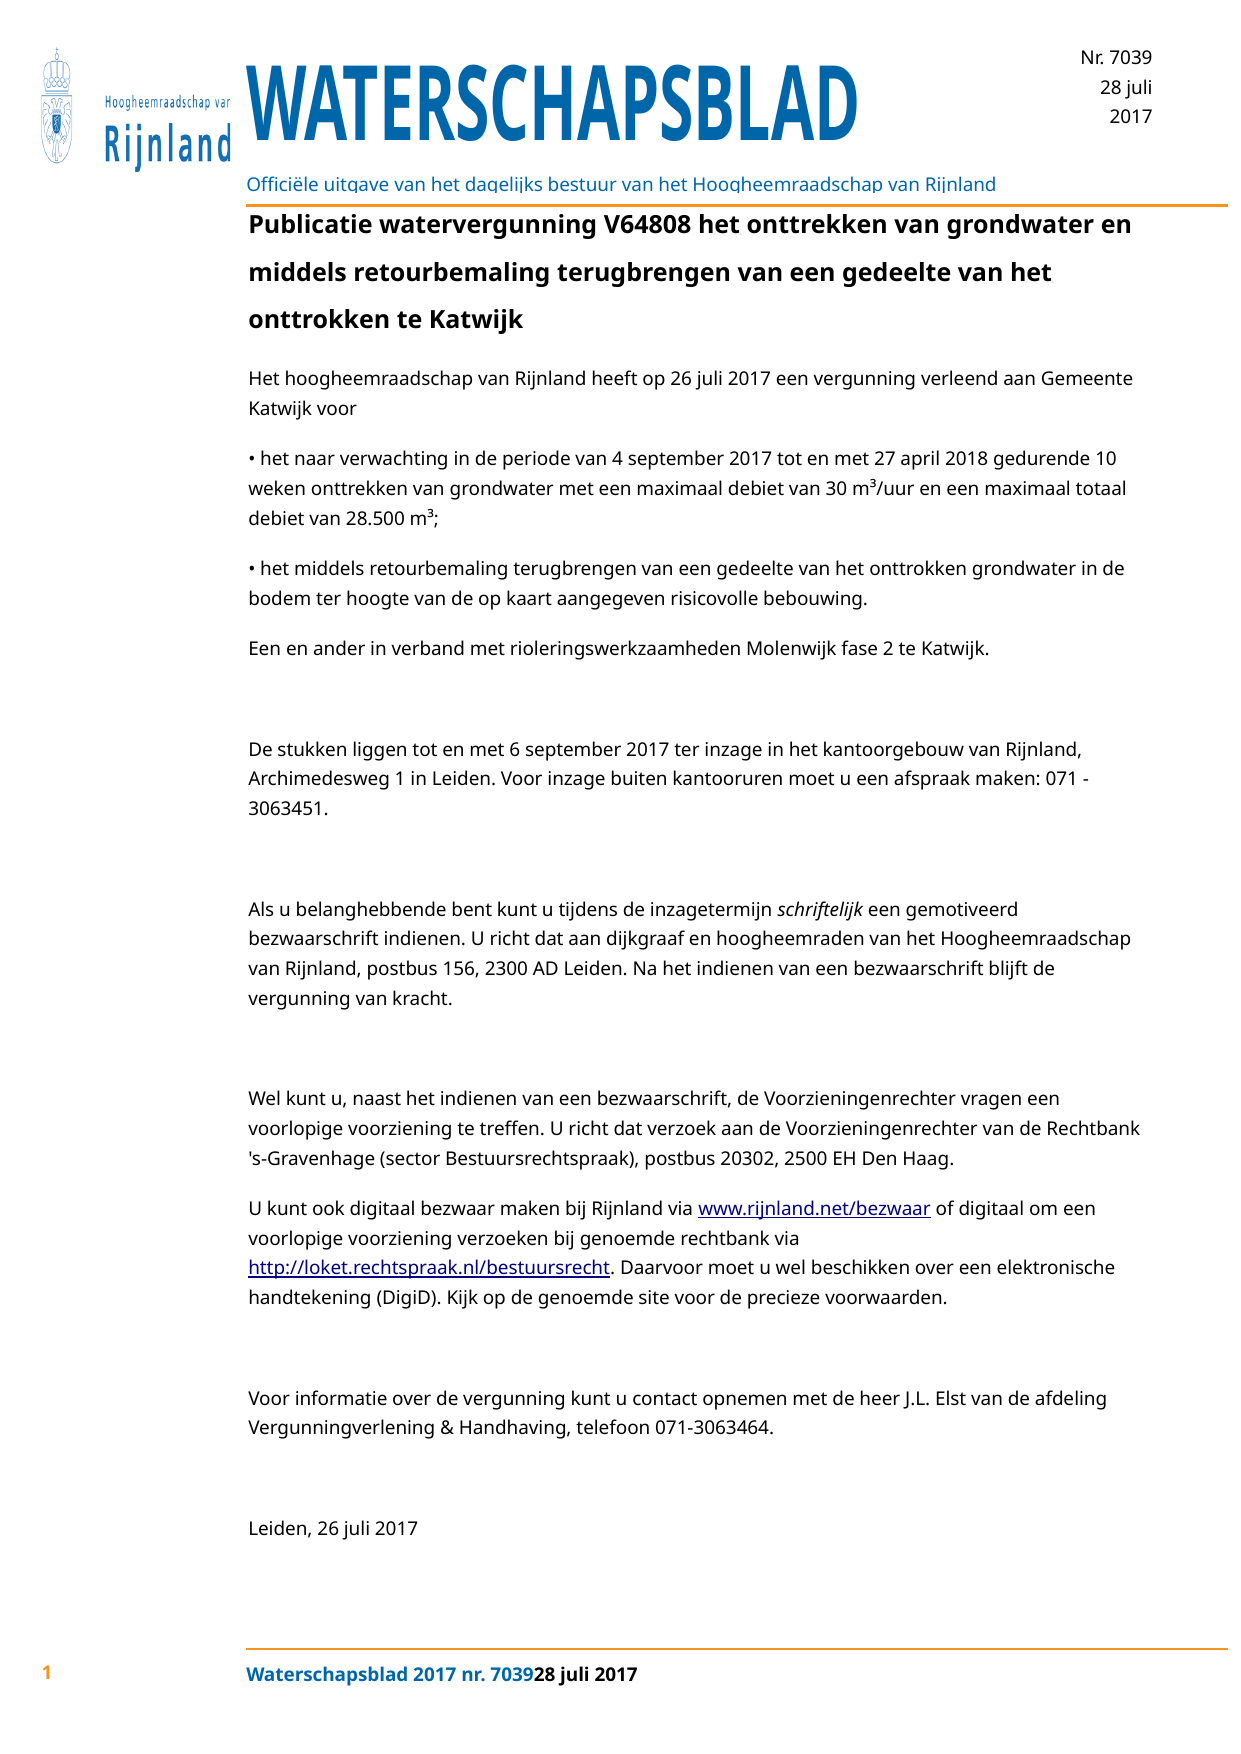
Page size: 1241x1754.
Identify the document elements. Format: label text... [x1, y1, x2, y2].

text De stukken liggen tot en met 6 september 2017 ter inzage in het kantoorgebouw van Rijnland, Archimedesweg 1 in Leiden. Voor inzage buiten kantooruren moet u een afspraak maken: 071 - 3063451. [248, 736, 1152, 821]
text Leiden, 26 juli 2017 [248, 1515, 1152, 1541]
text • het naar verwachting in de periode van 4 september 2017 tot en met 27 april 2018 gedurende 10 weken onttrekken van grondwater met een maximaal debiet van 30 m³/uur en een maximaal totaal debiet van 28.500 m³; [248, 446, 1152, 530]
text Wel kunt u, naast het indienen van een bezwaarschrift, de Voorzieningenrechter vragen een voorlopige voorziening te treffen. U richt dat verzoek aan de Voorzieningenrechter van de Rechtbank 's-Gravenhage (sector Bestuursrechtspraak), postbus 20302, 2500 EH Den Haag. [248, 1086, 1152, 1170]
text U kunt ook digitaal bezwaar maken bij Rijnland via www.rijnland.net/bezwaar of digitaal om een voorlopige voorziening verzoeken bij genoemde rechtbank via http://loket.rechtspraak.nl/bestuursrecht. Daarvoor moet u wel beschikken over een elektronische handtekening (DigiD). Kijk op de genoemde site voor de precieze voorwaarden. [248, 1195, 1152, 1309]
text Een en ander in verband met rioleringswerkzaamheden Molenwijk fase 2 te Katwijk. [248, 635, 1152, 661]
text Voor informatie over de vergunning kunt u contact opnemen met de heer J.L. Elst van de afdeling Vergunningverlening & Handhaving, telefoon 071-3063464. [248, 1385, 1152, 1440]
text • het middels retourbemaling terugbrengen van een gedeelte van het onttrokken grondwater in de bodem ter hoogte van de op kaart aangegeven risicovolle bebouwing. [248, 555, 1152, 610]
picture [41, 47, 231, 172]
text Als u belanghebbende bent kunt u tijdens de inzagetermijn schriftelijk een gemotiveerd bezwaarschrift indienen. U richt dat aan dijkgraaf en hoogheemraden van het Hoogheemraadschap van Rijnland, postbus 156, 2300 AD Leiden. Na het indienen van een bezwaarschrift blijft de vergunning van kracht. [248, 896, 1152, 1010]
text Het hoogheemraadschap van Rijnland heeft op 26 juli 2017 een vergunning verleend aan Gemeente Katwijk voor [248, 366, 1152, 421]
text Publicatie watervergunning V64808 het onttrekken van grondwater en middels retourbemaling terugbrengen van een gedeelte van het onttrokken te Katwijk [248, 207, 1152, 336]
